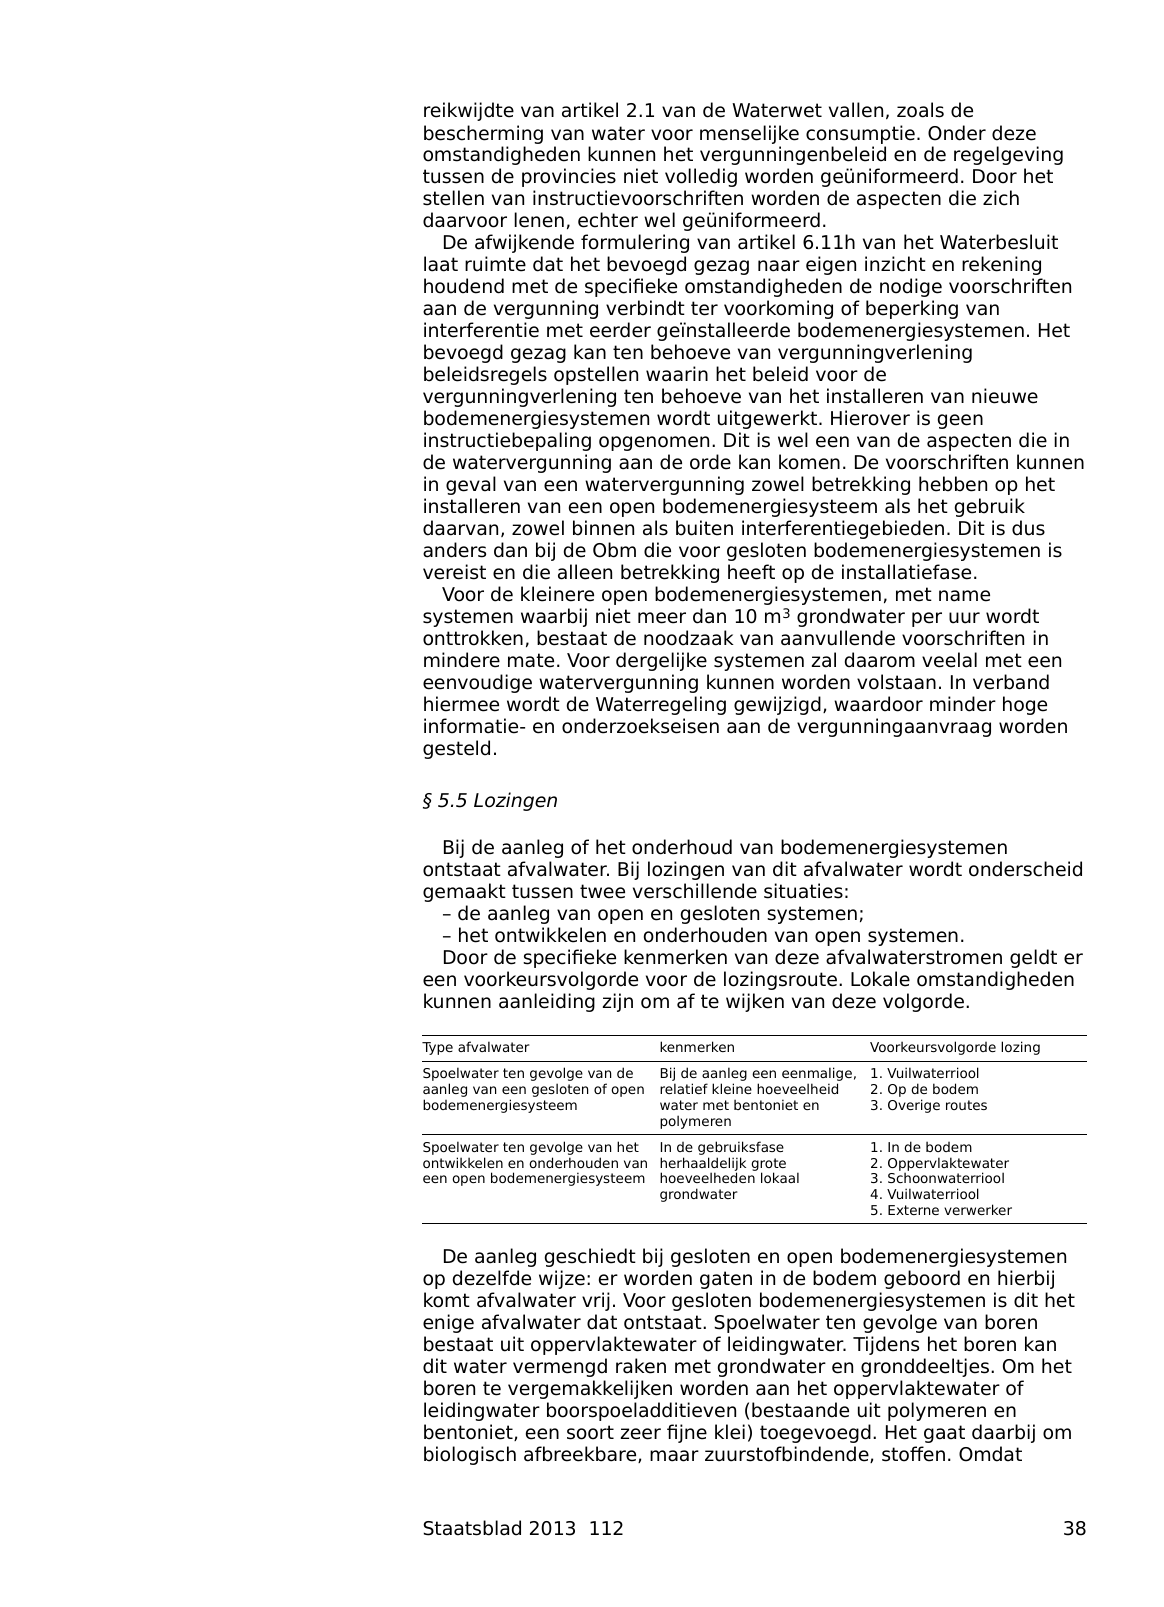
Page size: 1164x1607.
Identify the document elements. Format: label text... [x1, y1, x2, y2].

table_cell 1. In de bodem 2. Oppervlaktewater 3. Schoonwaterriool 4. Vuilwaterriool 5. Externe verwerker [864, 1135, 1087, 1223]
table_cell Bij de aanleg een eenmalige, relatief kleine hoeveelheid water met bentoniet en polymeren [654, 1062, 864, 1134]
text – de aanleg van open en gesloten systemen; [422, 903, 1087, 925]
text Voor de kleinere open bodemenergiesystemen, met name systemen waarbij niet meer dan 10 m3 grondwater per uur wordt onttrokken, bestaat de noodzaak van aanvullende voorschriften in mindere mate. Voor dergelijke systemen zal daarom veelal met een eenvoudige watervergunning kunnen worden volstaan. In verband hiermee wordt de Waterregeling gewijzigd, waardoor minder hoge informatie- en onderzoekseisen aan de vergunningaanvraag worden gesteld. [422, 584, 1087, 760]
text – het ontwikkelen en onderhouden van open systemen. [422, 925, 1087, 947]
subtitle § 5.5 Lozingen [422, 790, 1087, 812]
table_header kenmerken [654, 1036, 864, 1061]
table_cell Spoelwater ten gevolge van de aanleg van een gesloten of open bodemenergiesysteem [422, 1062, 653, 1134]
text Door de specifieke kenmerken van deze afvalwaterstromen geldt er een voorkeursvolgorde voor de lozingsroute. Lokale omstandigheden kunnen aanleiding zijn om af te wijken van deze volgorde. [422, 947, 1087, 1013]
table_cell Spoelwater ten gevolge van het ontwikkelen en onderhouden van een open bodemenergiesysteem [422, 1135, 653, 1223]
table_header Type afvalwater [422, 1036, 653, 1061]
text reikwijdte van artikel 2.1 van de Waterwet vallen, zoals de bescherming van water voor menselijke consumptie. Onder deze omstandigheden kunnen het vergunningenbeleid en de regelgeving tussen de provincies niet volledig worden geüniformeerd. Door het stellen van instructievoorschriften worden de aspecten die zich daarvoor lenen, echter wel geüniformeerd. [422, 100, 1087, 232]
text Bij de aanleg of het onderhoud van bodemenergiesystemen ontstaat afvalwater. Bij lozingen van dit afvalwater wordt onderscheid gemaakt tussen twee verschillende situaties: [422, 837, 1087, 903]
table_cell In de gebruiksfase herhaaldelijk grote hoeveelheden lokaal grondwater [654, 1135, 864, 1223]
table_header Voorkeursvolgorde lozing [864, 1036, 1087, 1061]
text De afwijkende formulering van artikel 6.11h van het Waterbesluit laat ruimte dat het bevoegd gezag naar eigen inzicht en rekening houdend met de specifieke omstandigheden de nodige voorschriften aan de vergunning verbindt ter voorkoming of beperking van interferentie met eerder geïnstalleerde bodemenergiesystemen. Het bevoegd gezag kan ten behoeve van vergunningverlening beleidsregels opstellen waarin het beleid voor de vergunningverlening ten behoeve van het installeren van nieuwe bodemenergiesystemen wordt uitgewerkt. Hierover is geen instructiebepaling opgenomen. Dit is wel een van de aspecten die in de watervergunning aan de orde kan komen. De voorschriften kunnen in geval van een watervergunning zowel betrekking hebben op het installeren van een open bodemenergiesysteem als het gebruik daarvan, zowel binnen als buiten interferentiegebieden. Dit is dus anders dan bij de Obm die voor gesloten bodemenergiesystemen is vereist en die alleen betrekking heeft op de installatiefase. [422, 232, 1087, 584]
text De aanleg geschiedt bij gesloten en open bodemenergiesystemen op dezelfde wijze: er worden gaten in de bodem geboord en hierbij komt afvalwater vrij. Voor gesloten bodemenergiesystemen is dit het enige afvalwater dat ontstaat. Spoelwater ten gevolge van boren bestaat uit oppervlaktewater of leidingwater. Tijdens het boren kan dit water vermengd raken met grondwater en gronddeeltjes. Om het boren te vergemakkelijken worden aan het oppervlaktewater of leidingwater boorspoeladditieven (bestaande uit polymeren en bentoniet, een soort zeer fijne klei) toegevoegd. Het gaat daarbij om biologisch afbreekbare, maar zuurstofbindende, stoffen. Omdat [422, 1246, 1087, 1466]
table_cell 1. Vuilwaterriool 2. Op de bodem 3. Overige routes [864, 1062, 1087, 1134]
